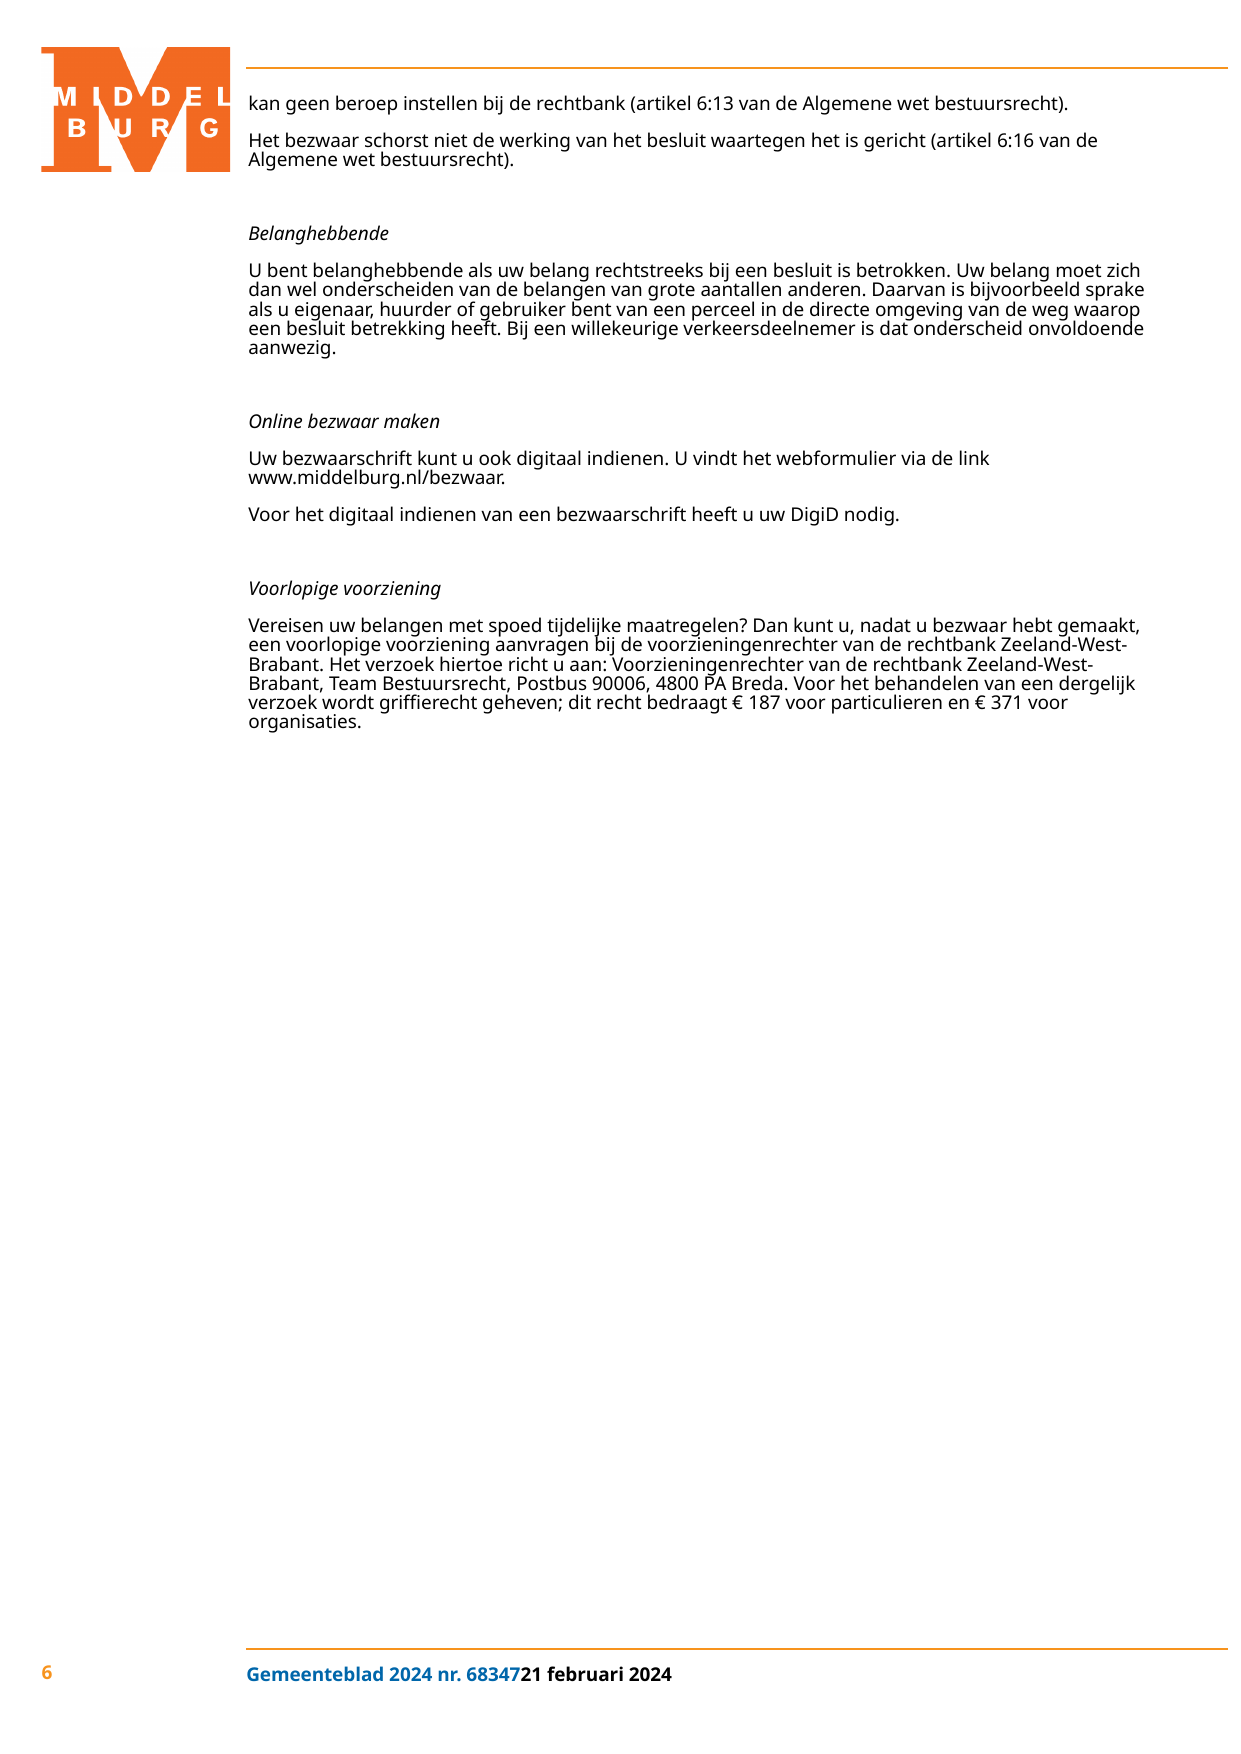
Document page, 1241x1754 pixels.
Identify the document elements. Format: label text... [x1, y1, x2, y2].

text Vereisen uw belangen met spoed tijdelijke maatregelen? Dan kunt u, nadat u bezwaar hebt gemaakt, een voorlopige voorziening aanvragen bij de voorzieningenrechter van de rechtbank Zeeland-West-Brabant. Het verzoek hiertoe richt u aan: Voorzieningenrechter van de rechtbank Zeeland-West-Brabant, Team Bestuursrecht, Postbus 90006, 4800 PA Breda. Voor het behandelen van een dergelijk verzoek wordt griffierecht geheven; dit recht bedraagt € 187 voor particulieren en € 371 voor organisaties. [248, 617, 1152, 733]
text Voorlopige voorziening [248, 580, 1152, 599]
text Online bezwaar maken [248, 413, 1152, 432]
text Voor het digitaal indienen van een bezwaarschrift heeft u uw DigiD nodig. [248, 506, 1152, 526]
picture [41, 47, 231, 172]
text Het bezwaar schorst niet de werking van het besluit waartegen het is gericht (artikel 6:16 van de Algemene wet bestuursrecht). [248, 132, 1152, 170]
text Belanghebbende [248, 225, 1152, 244]
text kan geen beroep instellen bij de rechtbank (artikel 6:13 van de Algemene wet bestuursrecht). [248, 95, 1152, 114]
text Uw bezwaarschrift kunt u ook digitaal indienen. U vindt het webformulier via de link www.middelburg.nl/bezwaar. [248, 450, 1152, 488]
text U bent belanghebbende als uw belang rechtstreeks bij een besluit is betrokken. Uw belang moet zich dan wel onderscheiden van de belangen van grote aantallen anderen. Daarvan is bijvoorbeeld sprake als u eigenaar, huurder of gebruiker bent van een perceel in de directe omgeving van de weg waarop een besluit betrekking heeft. Bij een willekeurige verkeersdeelnemer is dat onderscheid onvoldoende aanwezig. [248, 262, 1152, 358]
